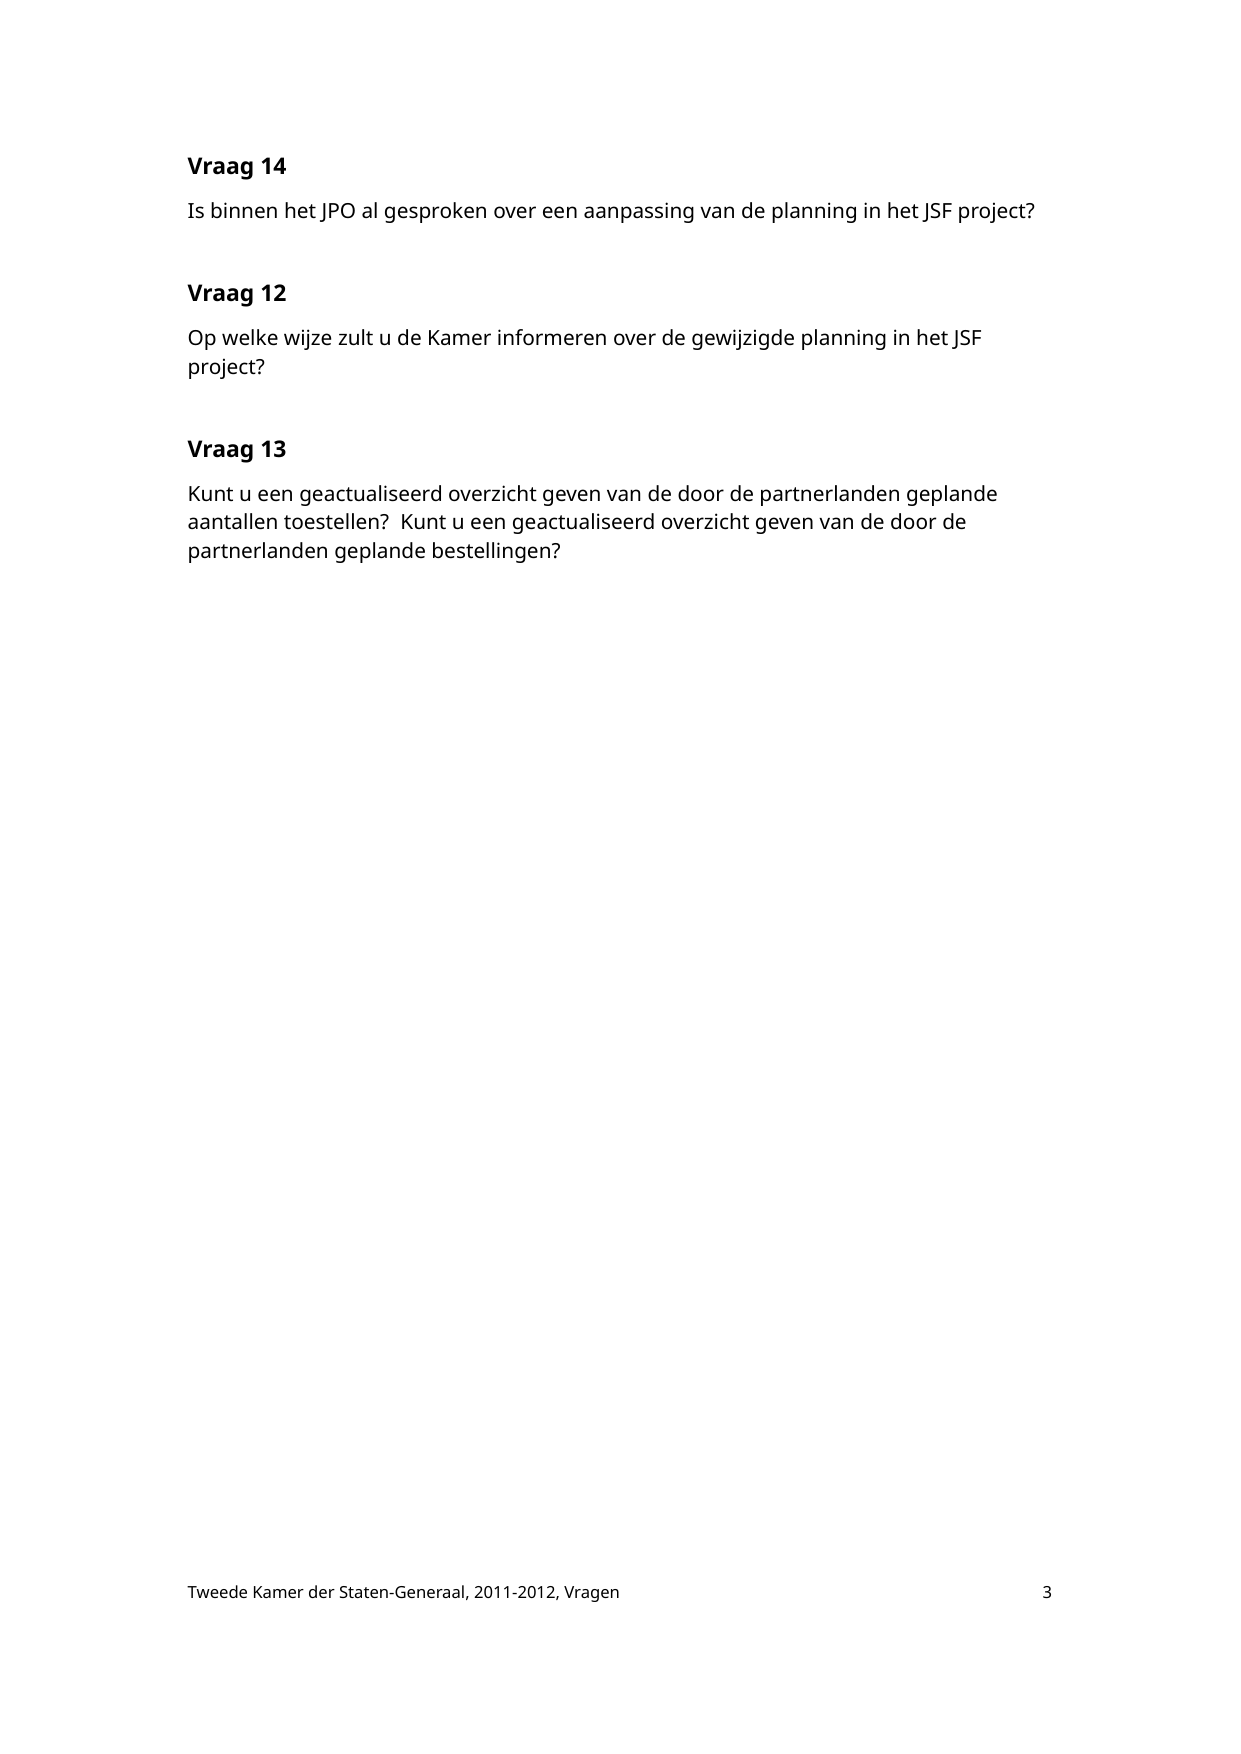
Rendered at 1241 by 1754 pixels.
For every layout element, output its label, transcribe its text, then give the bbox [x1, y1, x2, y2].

text Is binnen het JPO al gesproken over een aanpassing van de planning in het JSF project? [187, 196, 1053, 225]
text Kunt u een geactualiseerd overzicht geven van de door de partnerlanden geplande aantallen toestellen? Kunt u een geactualiseerd overzicht geven van de door de partnerlanden geplande bestellingen? [187, 479, 1053, 564]
text Op welke wijze zult u de Kamer informeren over de gewijzigde planning in het JSF project? [187, 323, 1053, 380]
subtitle Vraag 14 [187, 150, 1053, 181]
subtitle Vraag 12 [187, 277, 1053, 308]
subtitle Vraag 13 [187, 433, 1053, 464]
